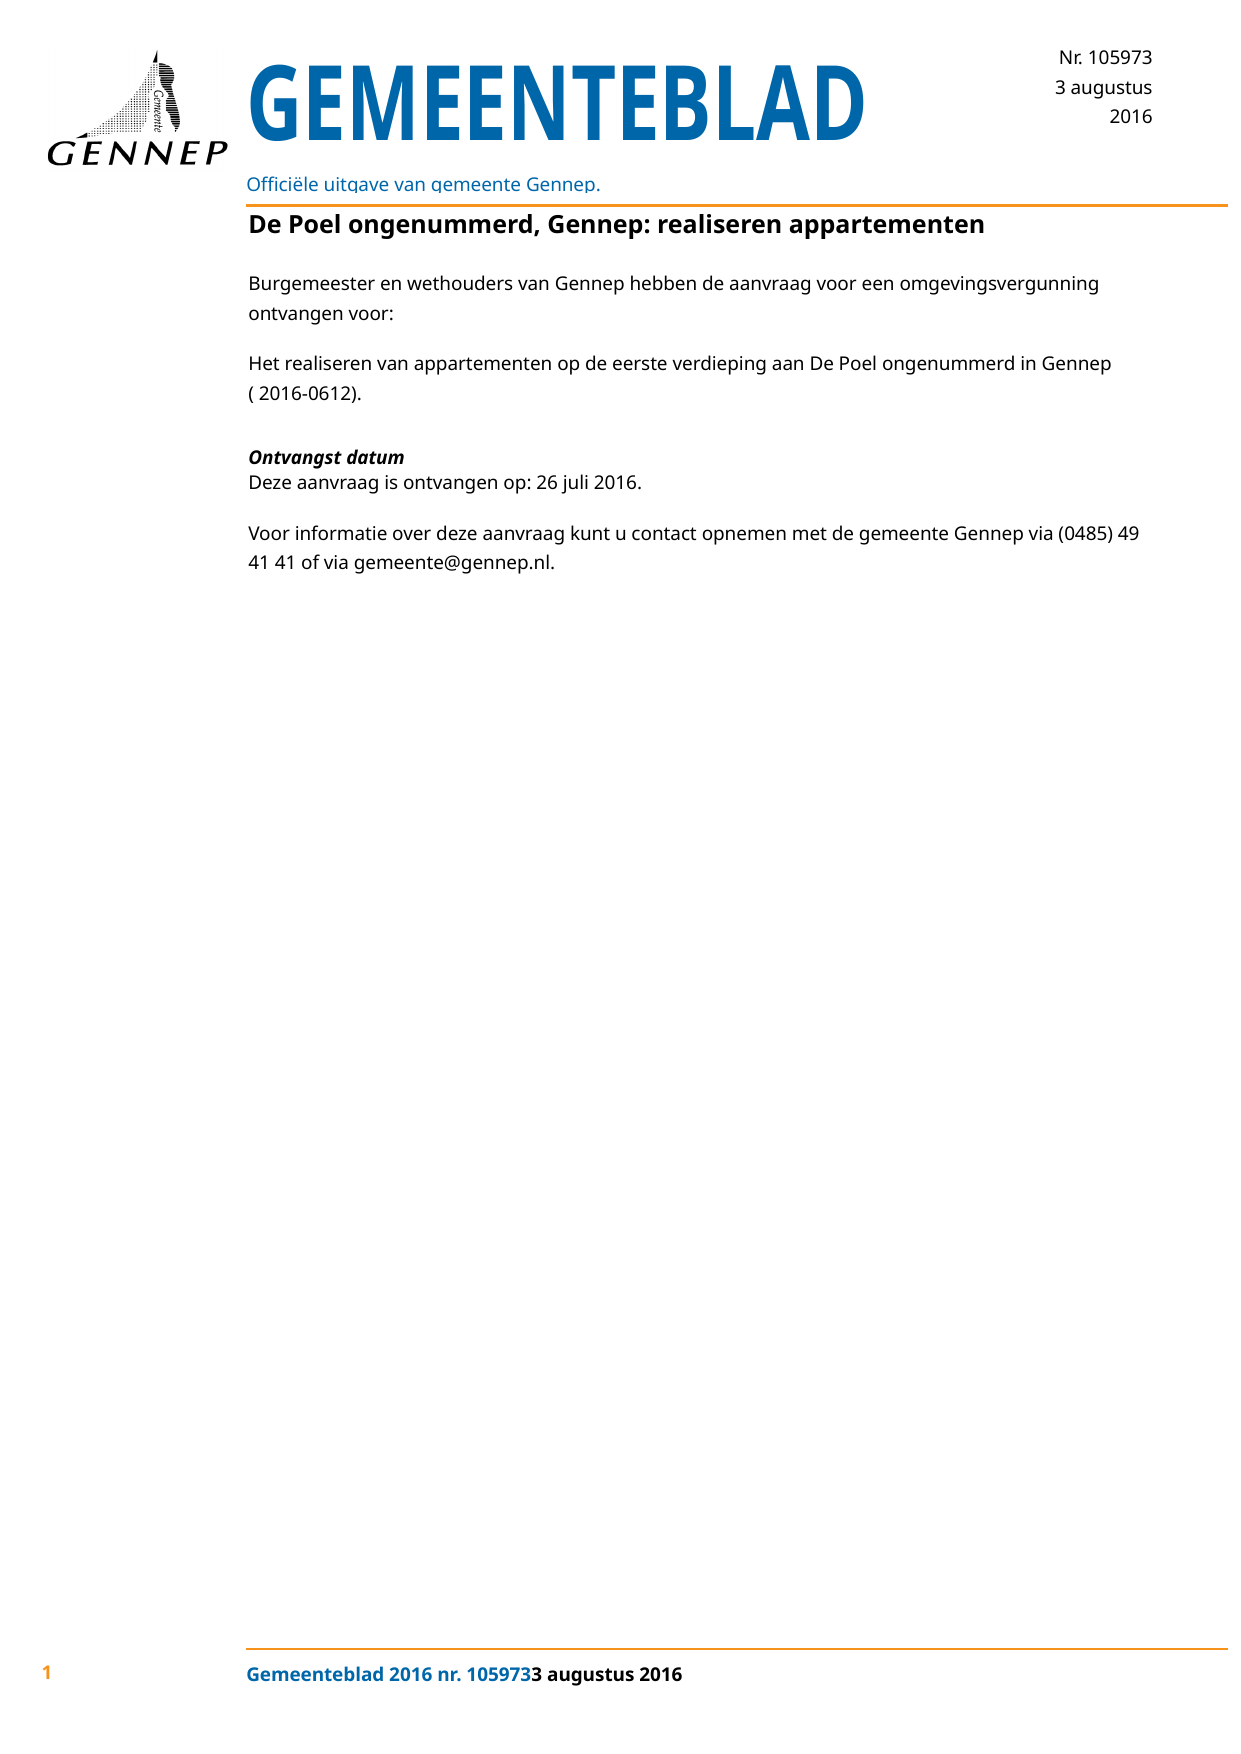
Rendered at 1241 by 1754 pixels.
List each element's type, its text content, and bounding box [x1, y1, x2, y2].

text Ontvangst datum [248, 444, 1152, 469]
text Het realiseren van appartementen op de eerste verdieping aan De Poel ongenummerd in Gennep ( 2016-0612). [248, 350, 1152, 406]
text Voor informatie over deze aanvraag kunt u contact opnemen met de gemeente Gennep via (0485) 49 41 41 of via gemeente@gennep.nl. [248, 520, 1152, 575]
picture [41, 47, 231, 172]
text Deze aanvraag is ontvangen op: 26 juli 2016. [248, 469, 1152, 495]
text Burgemeester en wethouders van Gennep hebben de aanvraag voor een omgevingsvergunning ontvangen voor: [248, 270, 1152, 326]
text De Poel ongenummerd, Gennep: realiseren appartementen [248, 207, 1152, 241]
